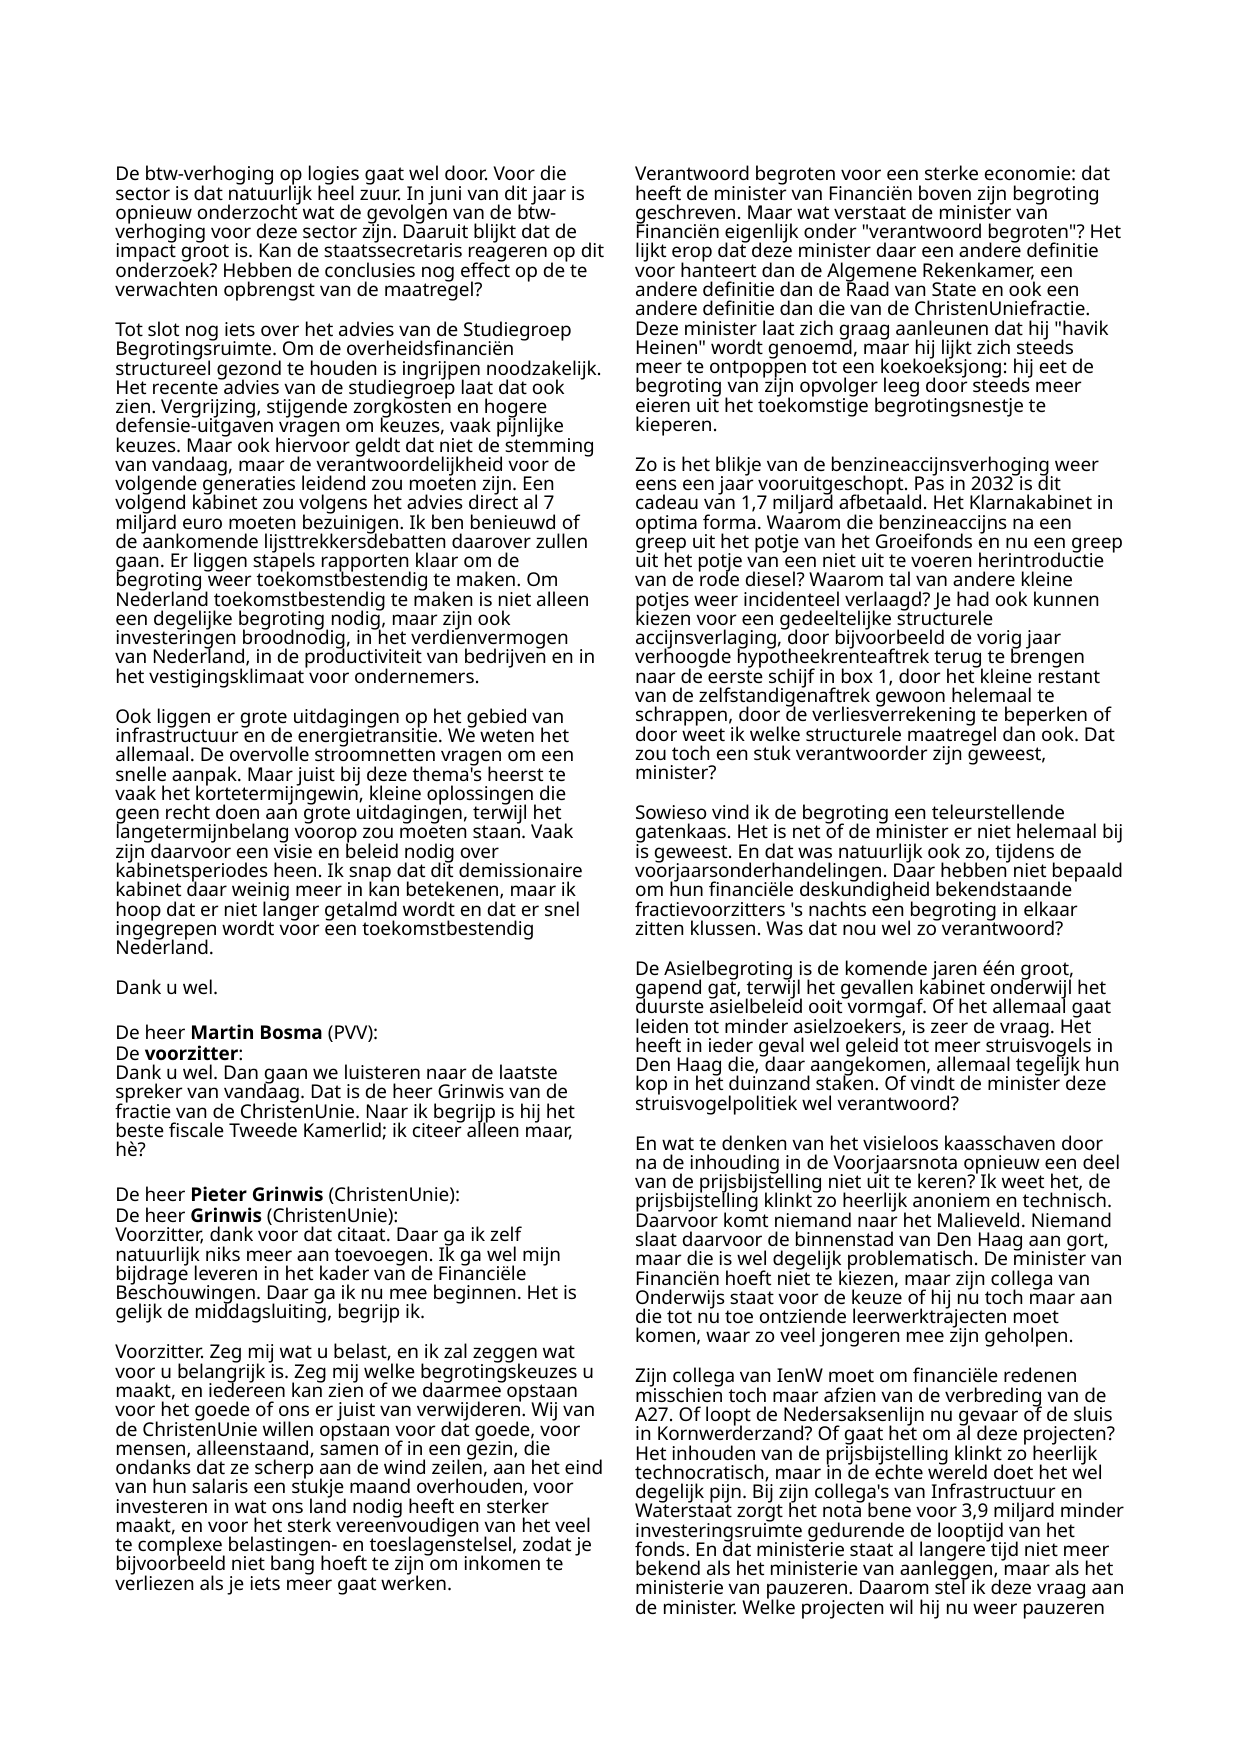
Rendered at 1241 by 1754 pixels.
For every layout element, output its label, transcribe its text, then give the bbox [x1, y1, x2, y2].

text Sowieso vind ik de begroting een teleurstellende gatenkaas. Het is net of de minister er niet helemaal bij is geweest. En dat was natuurlijk ook zo, tijdens de voorjaarsonderhandelingen. Daar hebben niet bepaald om hun financiële deskundigheid bekendstaande fractievoorzitters 's nachts een begroting in elkaar zitten klussen. Was dat nou wel zo verantwoord? [635, 804, 1125, 939]
text De btw-verhoging op logies gaat wel door. Voor die sector is dat natuurlijk heel zuur. In juni van dit jaar is opnieuw onderzocht wat de gevolgen van de btw-verhoging voor deze sector zijn. Daaruit blijkt dat de impact groot is. Kan de staatssecretaris reageren op dit onderzoek? Hebben de conclusies nog effect op de te verwachten opbrengst van de maatregel? [115, 165, 605, 300]
text Voorzitter, dank voor dat citaat. Daar ga ik zelf natuurlijk niks meer aan toevoegen. Ik ga wel mijn bijdrage leveren in het kader van de Financiële Beschouwingen. Daar ga ik nu mee beginnen. Het is gelijk de middagsluiting, begrijp ik. [115, 1226, 605, 1323]
text De voorzitter: [115, 1045, 605, 1064]
text Dank u wel. Dan gaan we luisteren naar de laatste spreker van vandaag. Dat is de heer Grinwis van de fractie van de ChristenUnie. Naar ik begrijp is hij het beste fiscale Tweede Kamerlid; ik citeer alleen maar, hè? [115, 1064, 605, 1161]
text Dank u wel. [115, 979, 605, 998]
text Voorzitter. Zeg mij wat u belast, en ik zal zeggen wat voor u belangrijk is. Zeg mij welke begrotingskeuzes u maakt, en iedereen kan zien of we daarmee opstaan voor het goede of ons er juist van verwijderen. Wij van de ChristenUnie willen opstaan voor dat goede, voor mensen, alleenstaand, samen of in een gezin, die ondanks dat ze scherp aan de wind zeilen, aan het eind van hun salaris een stukje maand overhouden, voor investeren in wat ons land nodig heeft en sterker maakt, en voor het sterk vereenvoudigen van het veel te complexe belastingen- en toeslagenstelsel, zodat je bijvoorbeeld niet bang hoeft te zijn om inkomen te verliezen als je iets meer gaat werken. [115, 1343, 605, 1594]
text De Asielbegroting is de komende jaren één groot, gapend gat, terwijl het gevallen kabinet onderwijl het duurste asielbeleid ooit vormgaf. Of het allemaal gaat leiden tot minder asielzoekers, is zeer de vraag. Het heeft in ieder geval wel geleid tot meer struisvogels in Den Haag die, daar aangekomen, allemaal tegelijk hun kop in het duinzand staken. Of vindt de minister deze struisvogelpolitiek wel verantwoord? [635, 960, 1125, 1114]
text De heer Pieter Grinwis (ChristenUnie): [115, 1181, 605, 1207]
text Verantwoord begroten voor een sterke economie: dat heeft de minister van Financiën boven zijn begroting geschreven. Maar wat verstaat de minister van Financiën eigenlijk onder "verantwoord begroten"? Het lijkt erop dat deze minister daar een andere definitie voor hanteert dan de Algemene Rekenkamer, een andere definitie dan de Raad van State en ook een andere definitie dan die van de ChristenUniefractie. Deze minister laat zich graag aanleunen dat hij "havik Heinen" wordt genoemd, maar hij lijkt zich steeds meer te ontpoppen tot een koekoeksjong: hij eet de begroting van zijn opvolger leeg door steeds meer eieren uit het toekomstige begrotingsnestje te kieperen. [635, 165, 1125, 435]
text Ook liggen er grote uitdagingen op het gebied van infrastructuur en de energietransitie. We weten het allemaal. De overvolle stroomnetten vragen om een snelle aanpak. Maar juist bij deze thema's heerst te vaak het kortetermijngewin, kleine oplossingen die geen recht doen aan grote uitdagingen, terwijl het langetermijnbelang voorop zou moeten staan. Vaak zijn daarvoor een visie en beleid nodig over kabinetsperiodes heen. Ik snap dat dit demissionaire kabinet daar weinig meer in kan betekenen, maar ik hoop dat er niet langer getalmd wordt en dat er snel ingegrepen wordt voor een toekomstbestendig Nederland. [115, 708, 605, 958]
text De heer Grinwis (ChristenUnie): [115, 1207, 605, 1226]
text En wat te denken van het visieloos kaasschaven door na de inhouding in de Voorjaarsnota opnieuw een deel van de prijsbijstelling niet uit te keren? Ik weet het, de prijsbijstelling klinkt zo heerlijk anoniem en technisch. Daarvoor komt niemand naar het Malieveld. Niemand slaat daarvoor de binnenstad van Den Haag aan gort, maar die is wel degelijk problematisch. De minister van Financiën hoeft niet te kiezen, maar zijn collega van Onderwijs staat voor de keuze of hij nu toch maar aan die tot nu toe ontziende leerwerktrajecten moet komen, waar zo veel jongeren mee zijn geholpen. [635, 1135, 1125, 1347]
text Zijn collega van IenW moet om financiële redenen misschien toch maar afzien van de verbreding van de A27. Of loopt de Nedersaksenlijn nu gevaar of de sluis in Kornwerderzand? Of gaat het om al deze projecten? Het inhouden van de prijsbijstelling klinkt zo heerlijk technocratisch, maar in de echte wereld doet het wel degelijk pijn. Bij zijn collega's van Infrastructuur en Waterstaat zorgt het nota bene voor 3,9 miljard minder investeringsruimte gedurende de looptijd van het fonds. En dat ministerie staat al langere tijd niet meer bekend als het ministerie van aanleggen, maar als het ministerie van pauzeren. Daarom stel ik deze vraag aan de minister. Welke projecten wil hij nu weer pauzeren [635, 1367, 1125, 1618]
text De heer Martin Bosma (PVV): [115, 1019, 605, 1045]
text Zo is het blikje van de benzineaccijnsverhoging weer eens een jaar vooruitgeschopt. Pas in 2032 is dit cadeau van 1,7 miljard afbetaald. Het Klarnakabinet in optima forma. Waarom die benzineaccijns na een greep uit het potje van het Groeifonds en nu een greep uit het potje van een niet uit te voeren herintroductie van de rode diesel? Waarom tal van andere kleine potjes weer incidenteel verlaagd? Je had ook kunnen kiezen voor een gedeeltelijke structurele accijnsverlaging, door bijvoorbeeld de vorig jaar verhoogde hypotheekrenteaftrek terug te brengen naar de eerste schijf in box 1, door het kleine restant van de zelfstandigenaftrek gewoon helemaal te schrappen, door de verliesverrekening te beperken of door weet ik welke structurele maatregel dan ook. Dat zou toch een stuk verantwoorder zijn geweest, minister? [635, 456, 1125, 783]
text Tot slot nog iets over het advies van de Studiegroep Begrotingsruimte. Om de overheidsfinanciën structureel gezond te houden is ingrijpen noodzakelijk. Het recente advies van de studiegroep laat dat ook zien. Vergrijzing, stijgende zorgkosten en hogere defensie-uitgaven vragen om keuzes, vaak pijnlijke keuzes. Maar ook hiervoor geldt dat niet de stemming van vandaag, maar de verantwoordelijkheid voor de volgende generaties leidend zou moeten zijn. Een volgend kabinet zou volgens het advies direct al 7 miljard euro moeten bezuinigen. Ik ben benieuwd of de aankomende lijsttrekkersdebatten daarover zullen gaan. Er liggen stapels rapporten klaar om de begroting weer toekomstbestendig te maken. Om Nederland toekomstbestendig te maken is niet alleen een degelijke begroting nodig, maar zijn ook investeringen broodnodig, in het verdienvermogen van Nederland, in de productiviteit van bedrijven en in het vestigingsklimaat voor ondernemers. [115, 321, 605, 687]
